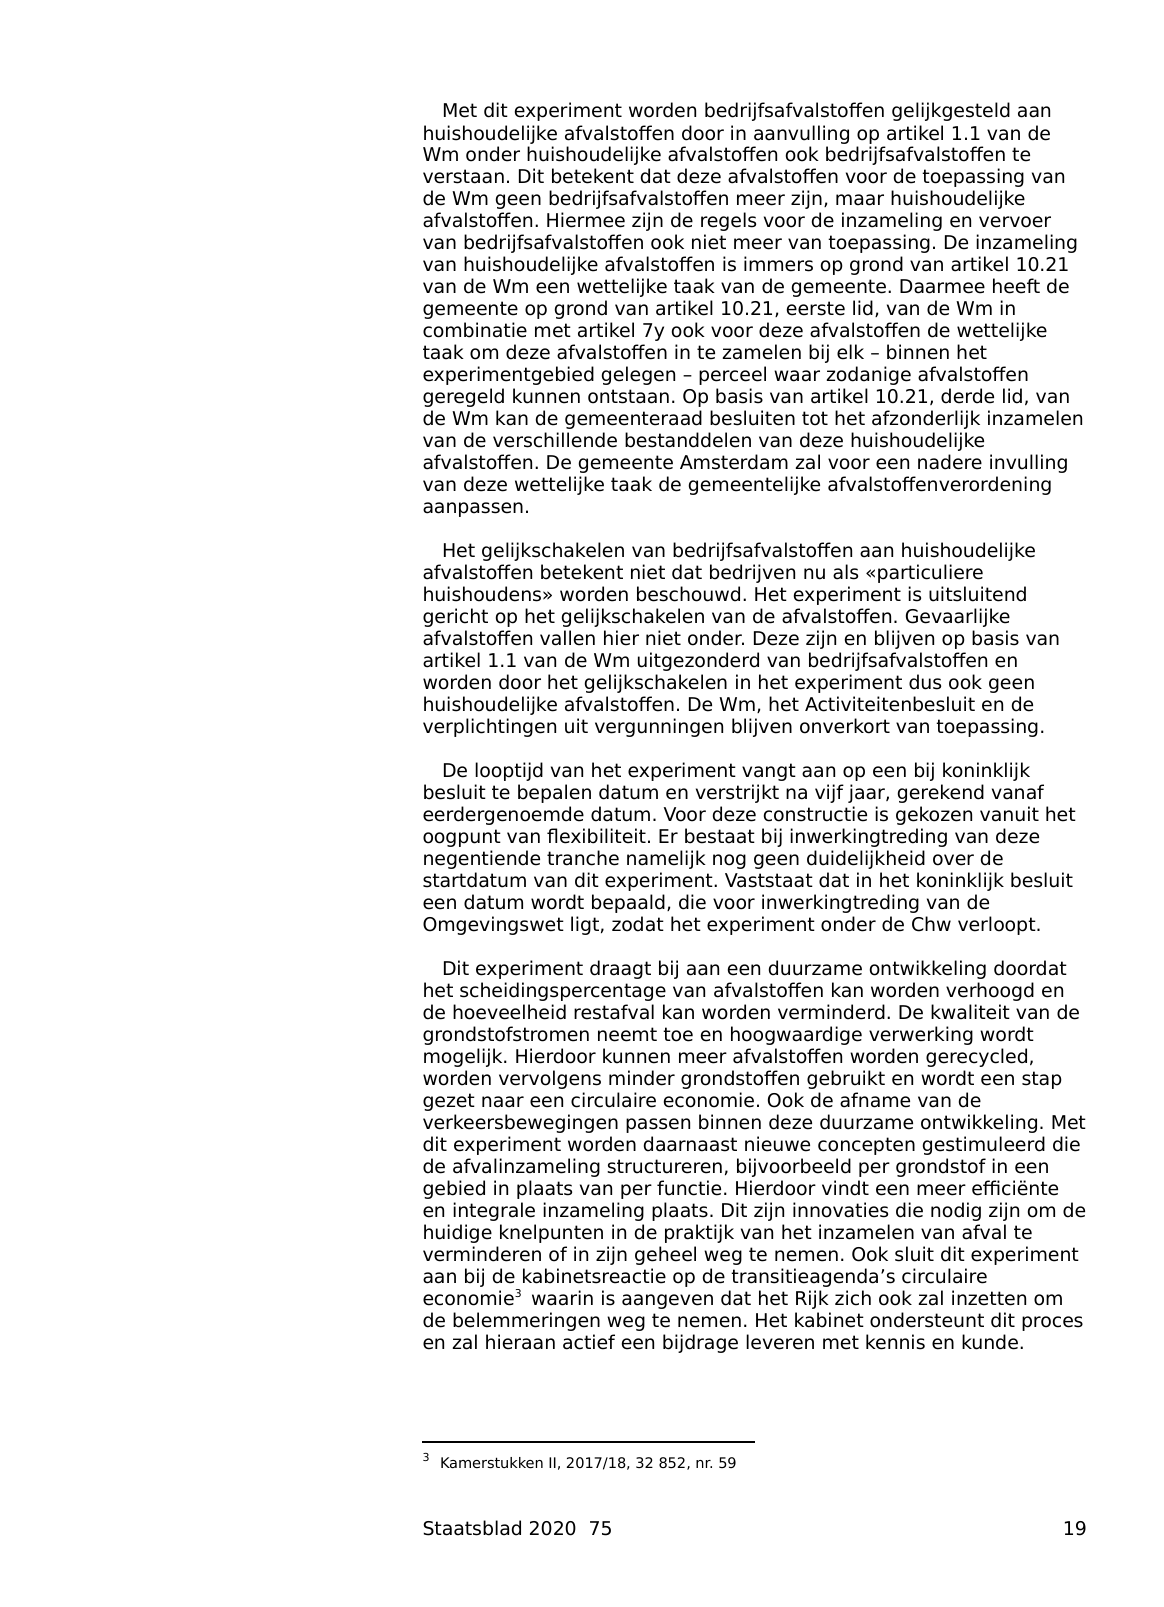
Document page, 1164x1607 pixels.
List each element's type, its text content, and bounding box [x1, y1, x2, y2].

text Het gelijkschakelen van bedrijfsafvalstoffen aan huishoudelijke afvalstoffen betekent niet dat bedrijven nu als «particuliere huishoudens» worden beschouwd. Het experiment is uitsluitend gericht op het gelijkschakelen van de afvalstoffen. Gevaarlijke afvalstoffen vallen hier niet onder. Deze zijn en blijven op basis van artikel 1.1 van de Wm uitgezonderd van bedrijfsafvalstoffen en worden door het gelijkschakelen in het experiment dus ook geen huishoudelijke afvalstoffen. De Wm, het Activiteitenbesluit en de verplichtingen uit vergunningen blijven onverkort van toepassing. [422, 540, 1087, 738]
text De looptijd van het experiment vangt aan op een bij koninklijk besluit te bepalen datum en verstrijkt na vijf jaar, gerekend vanaf eerdergenoemde datum. Voor deze constructie is gekozen vanuit het oogpunt van flexibiliteit. Er bestaat bij inwerkingtreding van deze negentiende tranche namelijk nog geen duidelijkheid over de startdatum van dit experiment. Vaststaat dat in het koninklijk besluit een datum wordt bepaald, die voor inwerkingtreding van de Omgevingswet ligt, zodat het experiment onder de Chw verloopt. [422, 760, 1087, 936]
text Dit experiment draagt bij aan een duurzame ontwikkeling doordat het scheidingspercentage van afvalstoffen kan worden verhoogd en de hoeveelheid restafval kan worden verminderd. De kwaliteit van de grondstofstromen neemt toe en hoogwaardige verwerking wordt mogelijk. Hierdoor kunnen meer afvalstoffen worden gerecycled, worden vervolgens minder grondstoffen gebruikt en wordt een stap gezet naar een circulaire economie. Ook de afname van de verkeersbewegingen passen binnen deze duurzame ontwikkeling. Met dit experiment worden daarnaast nieuwe concepten gestimuleerd die de afvalinzameling structureren, bijvoorbeeld per grondstof in een gebied in plaats van per functie. Hierdoor vindt een meer efficiënte en integrale inzameling plaats. Dit zijn innovaties die nodig zijn om de huidige knelpunten in de praktijk van het inzamelen van afval te verminderen of in zijn geheel weg te nemen. Ook sluit dit experiment aan bij de kabinetsreactie op de transitieagenda’s circulaire economie waarin is aangeven dat het Rijk zich ook zal inzetten om de belemmeringen weg te nemen. Het kabinet ondersteunt dit proces en zal hieraan actief een bijdrage leveren met kennis en kunde. [422, 958, 1087, 1354]
text Met dit experiment worden bedrijfsafvalstoffen gelijkgesteld aan huishoudelijke afvalstoffen door in aanvulling op artikel 1.1 van de Wm onder huishoudelijke afvalstoffen ook bedrijfsafvalstoffen te verstaan. Dit betekent dat deze afvalstoffen voor de toepassing van de Wm geen bedrijfsafvalstoffen meer zijn, maar huishoudelijke afvalstoffen. Hiermee zijn de regels voor de inzameling en vervoer van bedrijfsafvalstoffen ook niet meer van toepassing. De inzameling van huishoudelijke afvalstoffen is immers op grond van artikel 10.21 van de Wm een wettelijke taak van de gemeente. Daarmee heeft de gemeente op grond van artikel 10.21, eerste lid, van de Wm in combinatie met artikel 7y ook voor deze afvalstoffen de wettelijke taak om deze afvalstoffen in te zamelen bij elk – binnen het experimentgebied gelegen – perceel waar zodanige afvalstoffen geregeld kunnen ontstaan. Op basis van artikel 10.21, derde lid, van de Wm kan de gemeenteraad besluiten tot het afzonderlijk inzamelen van de verschillende bestanddelen van deze huishoudelijke afvalstoffen. De gemeente Amsterdam zal voor een nadere invulling van deze wettelijke taak de gemeentelijke afvalstoffenverordening aanpassen. [422, 100, 1087, 518]
text Kamerstukken II, 2017/18, 32 852, nr. 59 [422, 1451, 1087, 1473]
